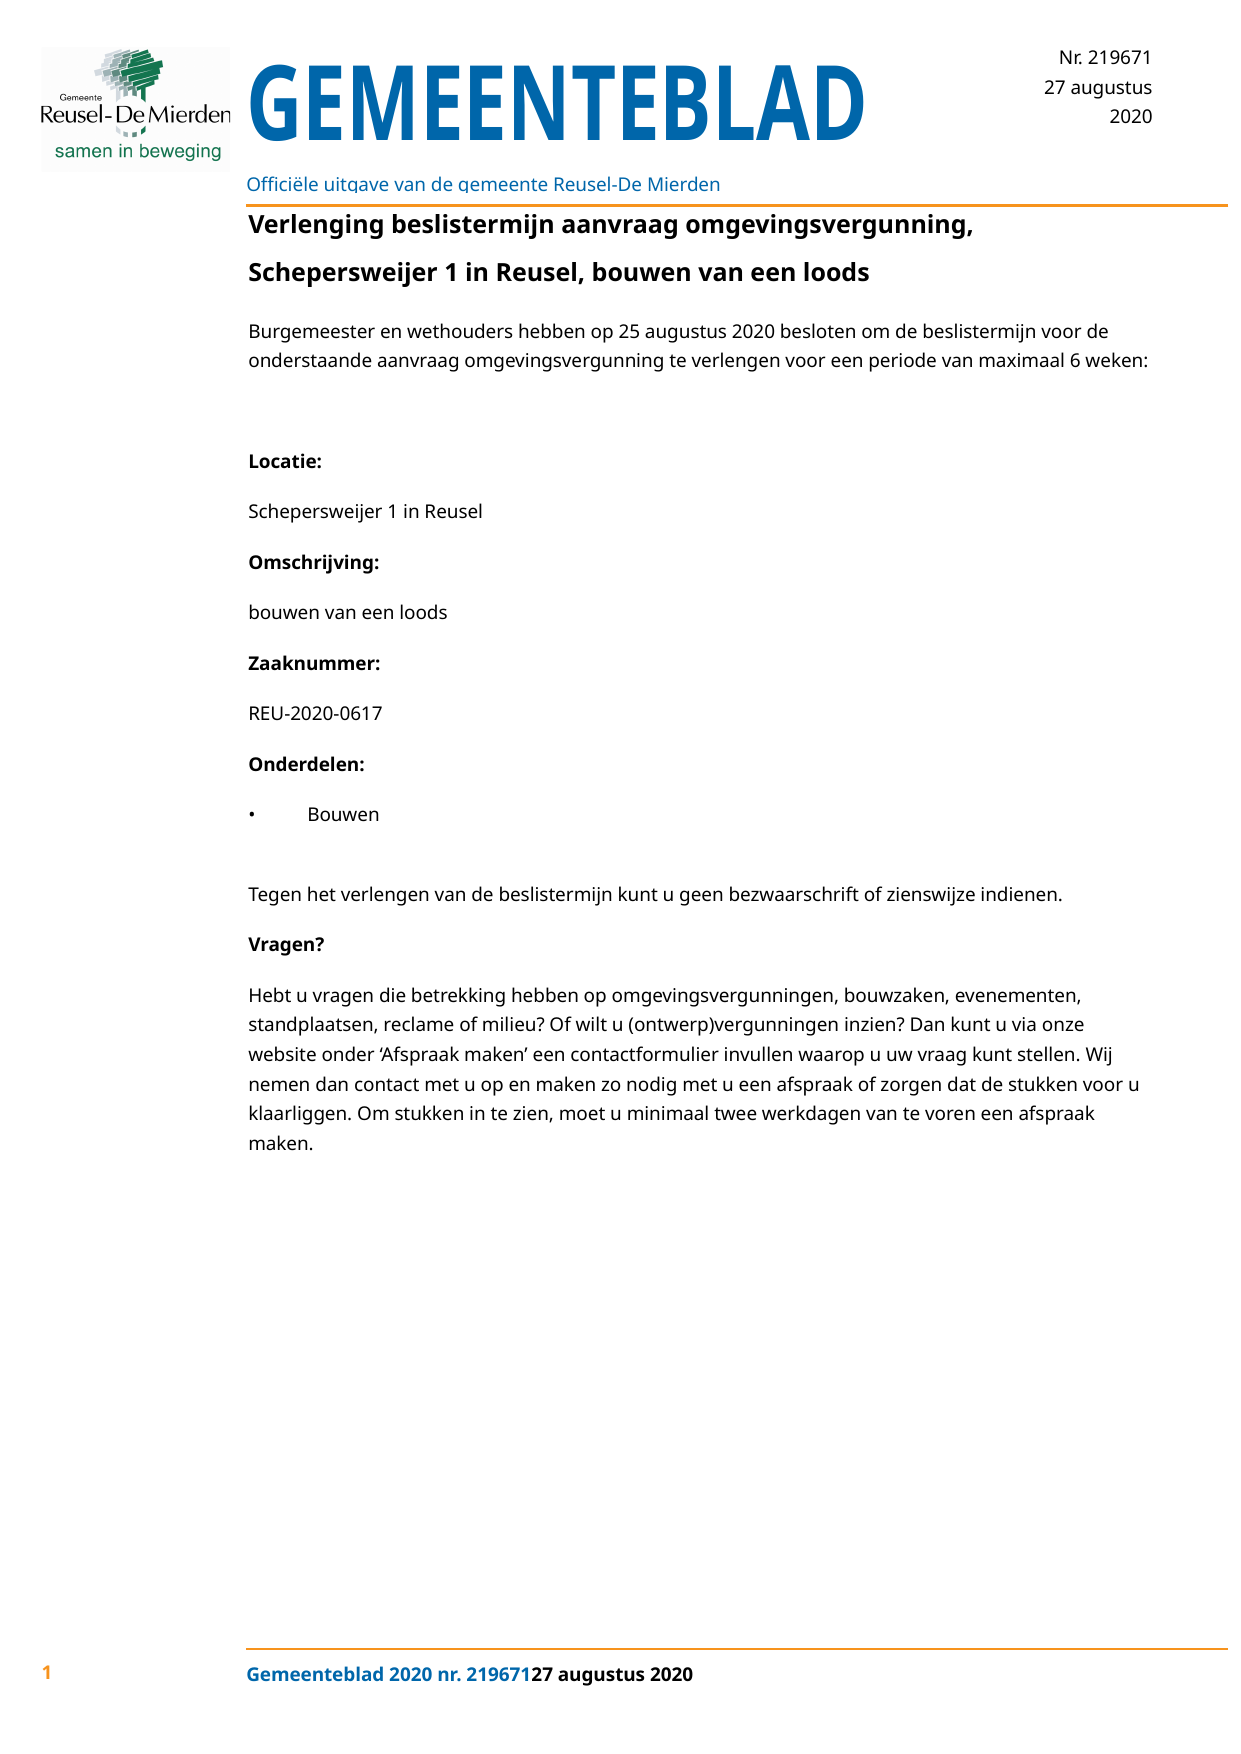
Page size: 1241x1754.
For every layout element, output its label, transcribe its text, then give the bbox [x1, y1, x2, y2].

text Vragen? [248, 932, 1152, 957]
list Bouwen [248, 801, 1152, 827]
text Verlenging beslistermijn aanvraag omgevingsvergunning, Schepersweijer 1 in Reusel, bouwen van een loods [248, 207, 1152, 288]
text Hebt u vragen die betrekking hebben op omgevingsvergunningen, bouwzaken, evenementen, standplaatsen, reclame of milieu? Of wilt u (ontwerp)vergunningen inzien? Dan kunt u via onze website onder ‘Afspraak maken’ een contactformulier invullen waarop u uw vraag kunt stellen. Wij nemen dan contact met u op en maken zo nodig met u een afspraak of zorgen dat de stukken voor u klaarliggen. Om stukken in te zien, moet u minimaal twee werkdagen van te voren een afspraak maken. [248, 982, 1152, 1156]
picture [41, 47, 231, 172]
text Onderdelen: [248, 751, 1152, 777]
text Zaaknummer: [248, 650, 1152, 676]
text Omschrijving: [248, 549, 1152, 575]
text bouwen van een loods [248, 599, 1152, 625]
text Burgemeester en wethouders hebben op 25 augustus 2020 besloten om de beslistermijn voor de onderstaande aanvraag omgevingsvergunning te verlengen voor een periode van maximaal 6 weken: [248, 318, 1152, 373]
text Tegen het verlengen van de beslistermijn kunt u geen bezwaarschrift of zienswijze indienen. [248, 881, 1152, 907]
text Locatie: [248, 448, 1152, 474]
text Schepersweijer 1 in Reusel [248, 499, 1152, 524]
text REU-2020-0617 [248, 700, 1152, 726]
